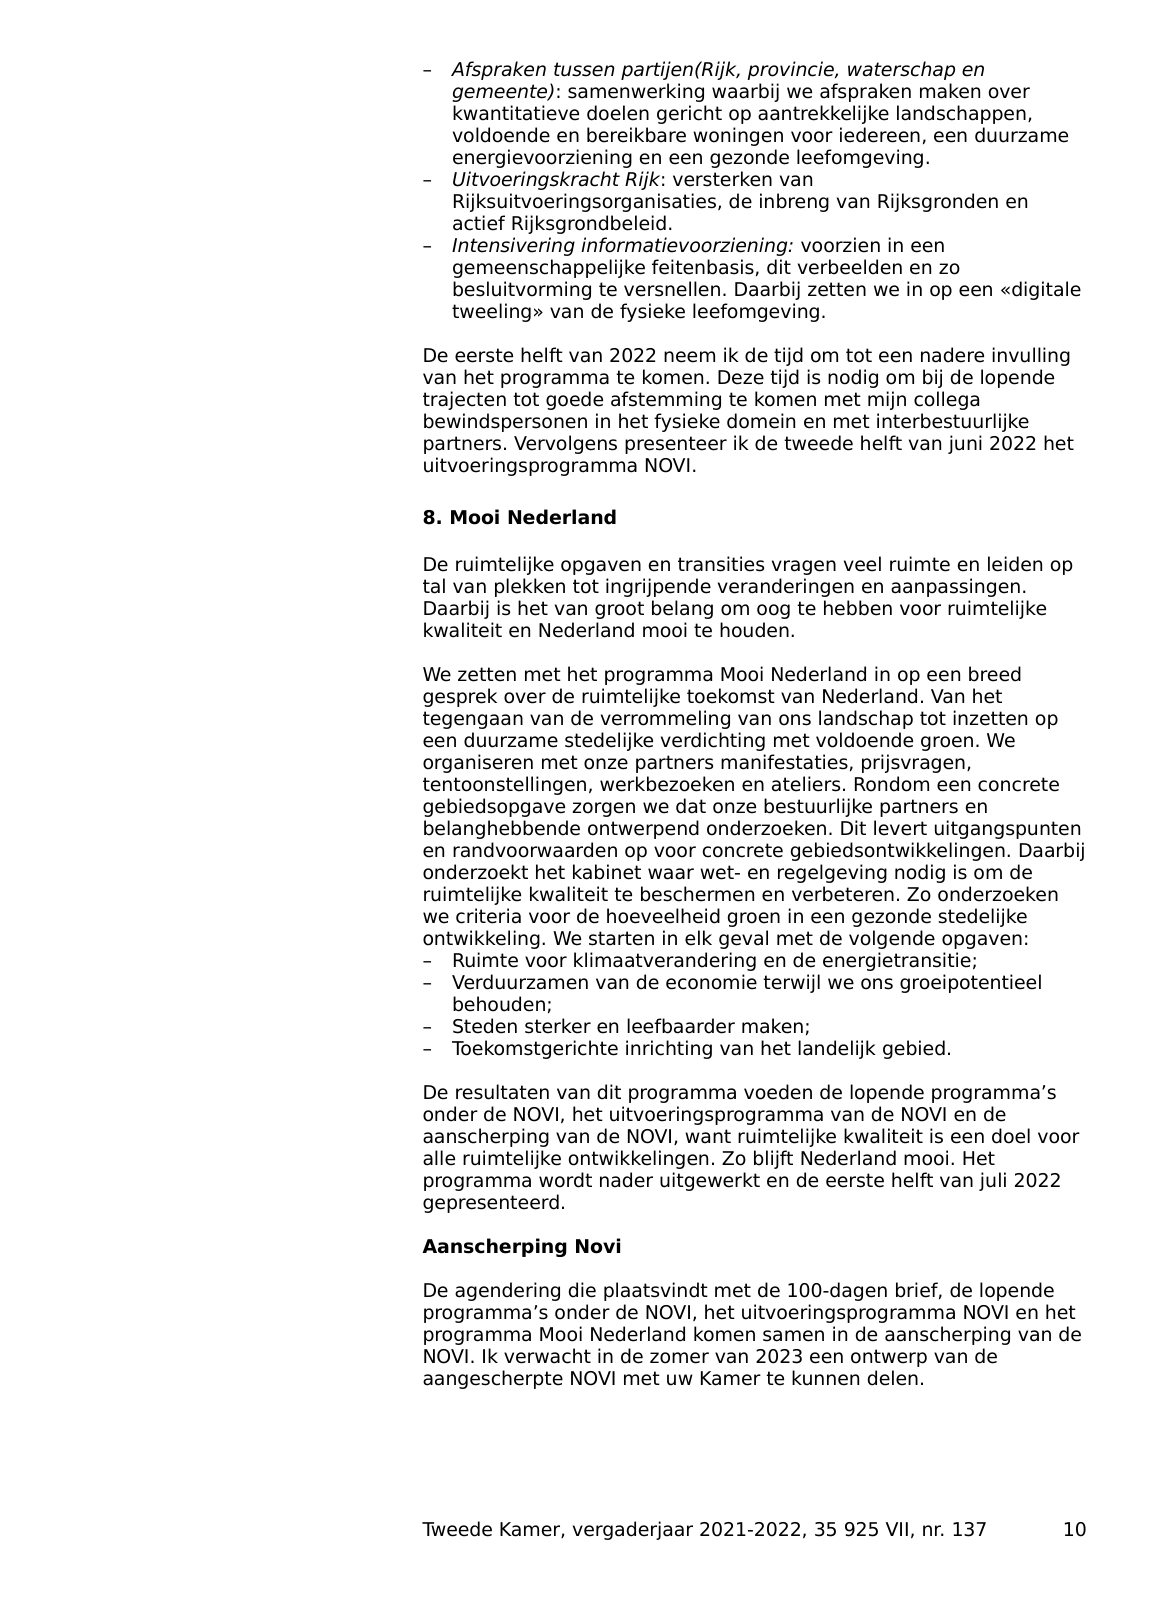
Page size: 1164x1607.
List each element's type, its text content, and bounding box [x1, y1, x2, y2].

text – Verduurzamen van de economie terwijl we ons groeipotentieel behouden; [422, 972, 1087, 1016]
text De resultaten van dit programma voeden de lopende programma’s onder de NOVI, het uitvoeringsprogramma van de NOVI en de aanscherping van de NOVI, want ruimtelijke kwaliteit is een doel voor alle ruimtelijke ontwikkelingen. Zo blijft Nederland mooi. Het programma wordt nader uitgewerkt en de eerste helft van juli 2022 gepresenteerd. [422, 1082, 1087, 1214]
text De ruimtelijke opgaven en transities vragen veel ruimte en leiden op tal van plekken tot ingrijpende veranderingen en aanpassingen. Daarbij is het van groot belang om oog te hebben voor ruimtelijke kwaliteit en Nederland mooi te houden. [422, 554, 1087, 642]
subtitle Aanscherping Novi [422, 1236, 1087, 1258]
text – Ruimte voor klimaatverandering en de energietransitie; [422, 950, 1087, 972]
text – Uitvoeringskracht Rijk: versterken van Rijksuitvoeringsorganisaties, de inbreng van Rijksgronden en actief Rijksgrondbeleid. [422, 169, 1087, 235]
subtitle 8. Mooi Nederland [422, 507, 1087, 529]
text – Intensivering informatievoorziening: voorzien in een gemeenschappelijke feitenbasis, dit verbeelden en zo besluitvorming te versnellen. Daarbij zetten we in op een «digitale tweeling» van de fysieke leefomgeving. [422, 235, 1087, 323]
text De agendering die plaatsvindt met de 100-dagen brief, de lopende programma’s onder de NOVI, het uitvoeringsprogramma NOVI en het programma Mooi Nederland komen samen in de aanscherping van de NOVI. Ik verwacht in de zomer van 2023 een ontwerp van de aangescherpte NOVI met uw Kamer te kunnen delen. [422, 1280, 1087, 1390]
text – Toekomstgerichte inrichting van het landelijk gebied. [422, 1038, 1087, 1059]
text We zetten met het programma Mooi Nederland in op een breed gesprek over de ruimtelijke toekomst van Nederland. Van het tegengaan van de verrommeling van ons landschap tot inzetten op een duurzame stedelijke verdichting met voldoende groen. We organiseren met onze partners manifestaties, prijsvragen, tentoonstellingen, werkbezoeken en ateliers. Rondom een concrete gebiedsopgave zorgen we dat onze bestuurlijke partners en belanghebbende ontwerpend onderzoeken. Dit levert uitgangspunten en randvoorwaarden op voor concrete gebiedsontwikkelingen. Daarbij onderzoekt het kabinet waar wet- en regelgeving nodig is om de ruimtelijke kwaliteit te beschermen en verbeteren. Zo onderzoeken we criteria voor de hoeveelheid groen in een gezonde stedelijke ontwikkeling. We starten in elk geval met de volgende opgaven: [422, 664, 1087, 950]
text – Steden sterker en leefbaarder maken; [422, 1016, 1087, 1038]
text De eerste helft van 2022 neem ik de tijd om tot een nadere invulling van het programma te komen. Deze tijd is nodig om bij de lopende trajecten tot goede afstemming te komen met mijn collega bewindspersonen in het fysieke domein en met interbestuurlijke partners. Vervolgens presenteer ik de tweede helft van juni 2022 het uitvoeringsprogramma NOVI. [422, 345, 1087, 477]
text – Afspraken tussen partijen(Rijk, provincie, waterschap en gemeente): samenwerking waarbij we afspraken maken over kwantitatieve doelen gericht op aantrekkelijke landschappen, voldoende en bereikbare woningen voor iedereen, een duurzame energievoorziening en een gezonde leefomgeving. [422, 59, 1087, 169]
